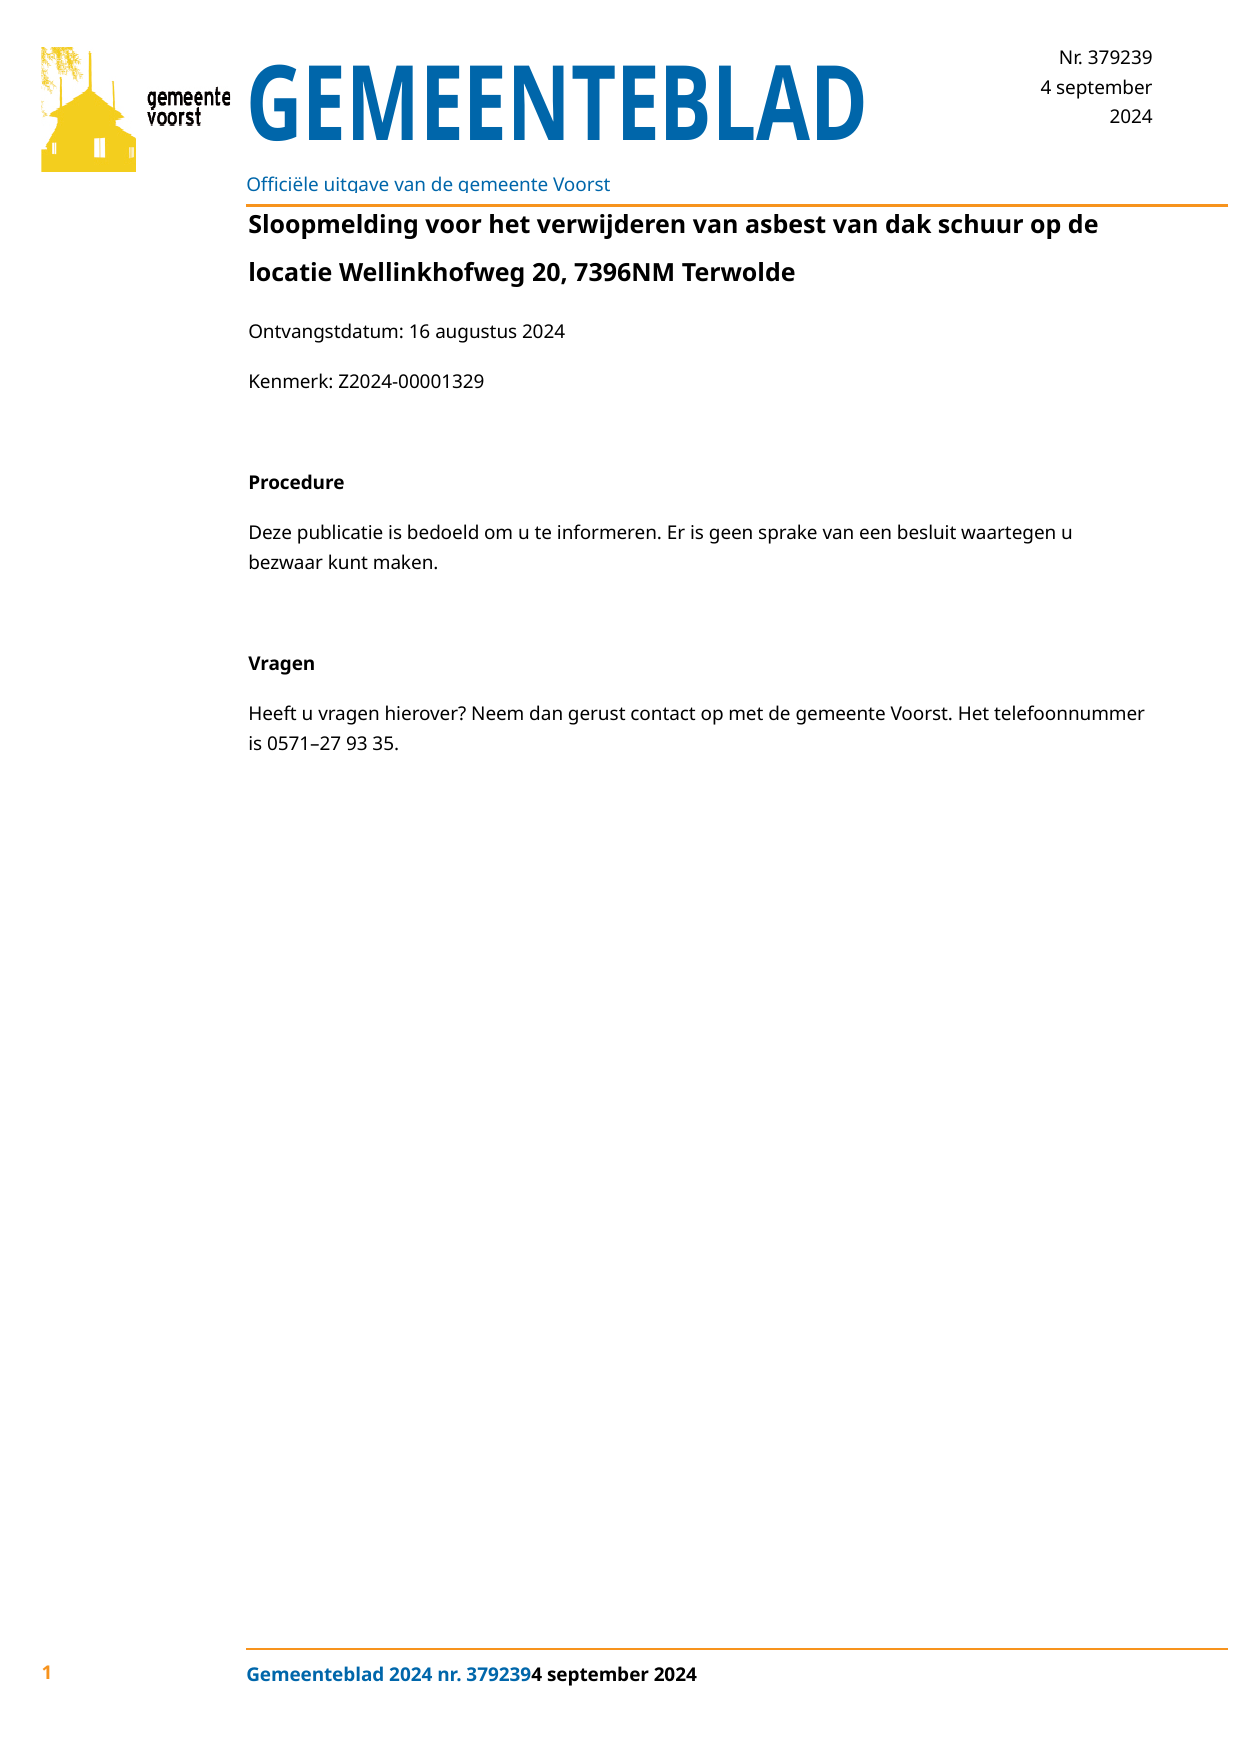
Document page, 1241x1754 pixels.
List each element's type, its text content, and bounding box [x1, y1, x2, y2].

text Vragen [248, 650, 1152, 676]
text Kenmerk: Z2024-00001329 [248, 368, 1152, 394]
picture [41, 47, 231, 172]
text Sloopmelding voor het verwijderen van asbest van dak schuur op de locatie Wellinkhofweg 20, 7396NM Terwolde [248, 207, 1152, 288]
text Heeft u vragen hierover? Neem dan gerust contact op met de gemeente Voorst. Het telefoonnummer is 0571–27 93 35. [248, 700, 1152, 756]
text Ontvangstdatum: 16 augustus 2024 [248, 318, 1152, 344]
text Deze publicatie is bedoeld om u te informeren. Er is geen sprake van een besluit waartegen u bezwaar kunt maken. [248, 519, 1152, 575]
text Procedure [248, 469, 1152, 495]
